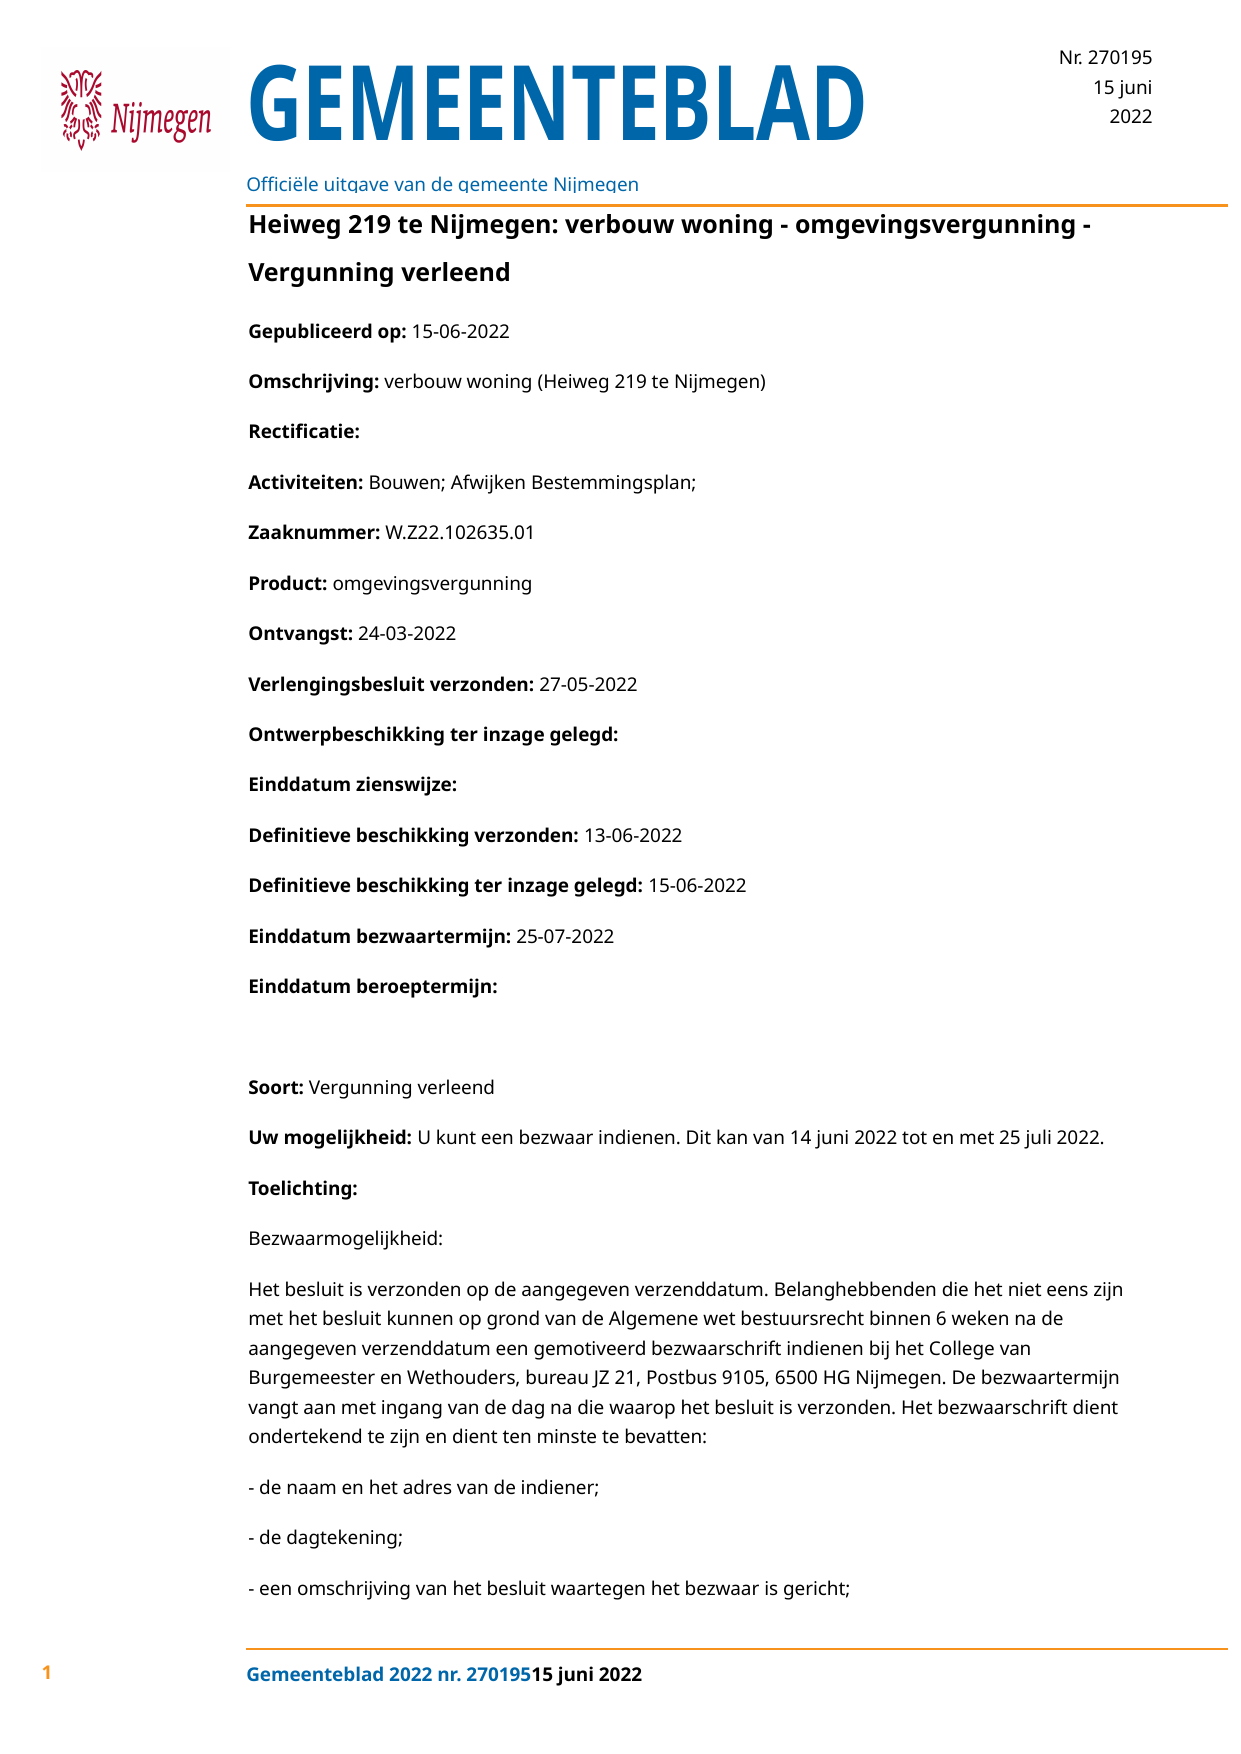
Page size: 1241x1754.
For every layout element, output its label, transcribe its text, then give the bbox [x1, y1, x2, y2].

text Uw mogelijkheid: U kunt een bezwaar indienen. Dit kan van 14 juni 2022 tot en met 25 juli 2022. [248, 1124, 1152, 1150]
text Einddatum beroeptermijn: [248, 973, 1152, 999]
text - de dagtekening; [248, 1524, 1152, 1550]
text Ontwerpbeschikking ter inzage gelegd: [248, 721, 1152, 747]
text Zaaknummer: W.Z22.102635.01 [248, 519, 1152, 545]
text - een omschrijving van het besluit waartegen het bezwaar is gericht; [248, 1575, 1152, 1601]
text - de naam en het adres van de indiener; [248, 1474, 1152, 1500]
text Heiweg 219 te Nijmegen: verbouw woning - omgevingsvergunning - Vergunning verleend [248, 207, 1152, 288]
text Het besluit is verzonden op de aangegeven verzenddatum. Belanghebbenden die het niet eens zijn met het besluit kunnen op grond van de Algemene wet bestuursrecht binnen 6 weken na de aangegeven verzenddatum een gemotiveerd bezwaarschrift indienen bij het College van Burgemeester en Wethouders, bureau JZ 21, Postbus 9105, 6500 HG Nijmegen. De bezwaartermijn vangt aan met ingang van de dag na die waarop het besluit is verzonden. Het bezwaarschrift dient ondertekend te zijn en dient ten minste te bevatten: [248, 1276, 1152, 1449]
picture [41, 47, 231, 172]
text Gepubliceerd op: 15-06-2022 [248, 318, 1152, 344]
text Omschrijving: verbouw woning (Heiweg 219 te Nijmegen) [248, 368, 1152, 394]
text Definitieve beschikking ter inzage gelegd: 15-06-2022 [248, 872, 1152, 898]
text Bezwaarmogelijkheid: [248, 1225, 1152, 1251]
text Soort: Vergunning verleend [248, 1074, 1152, 1100]
text Activiteiten: Bouwen; Afwijken Bestemmingsplan; [248, 469, 1152, 495]
text Ontvangst: 24-03-2022 [248, 620, 1152, 646]
text Product: omgevingsvergunning [248, 570, 1152, 596]
text Verlengingsbesluit verzonden: 27-05-2022 [248, 671, 1152, 697]
text Einddatum bezwaartermijn: 25-07-2022 [248, 923, 1152, 949]
text Einddatum zienswijze: [248, 772, 1152, 797]
text Rectificatie: [248, 419, 1152, 444]
text Definitieve beschikking verzonden: 13-06-2022 [248, 822, 1152, 848]
text Toelichting: [248, 1175, 1152, 1201]
